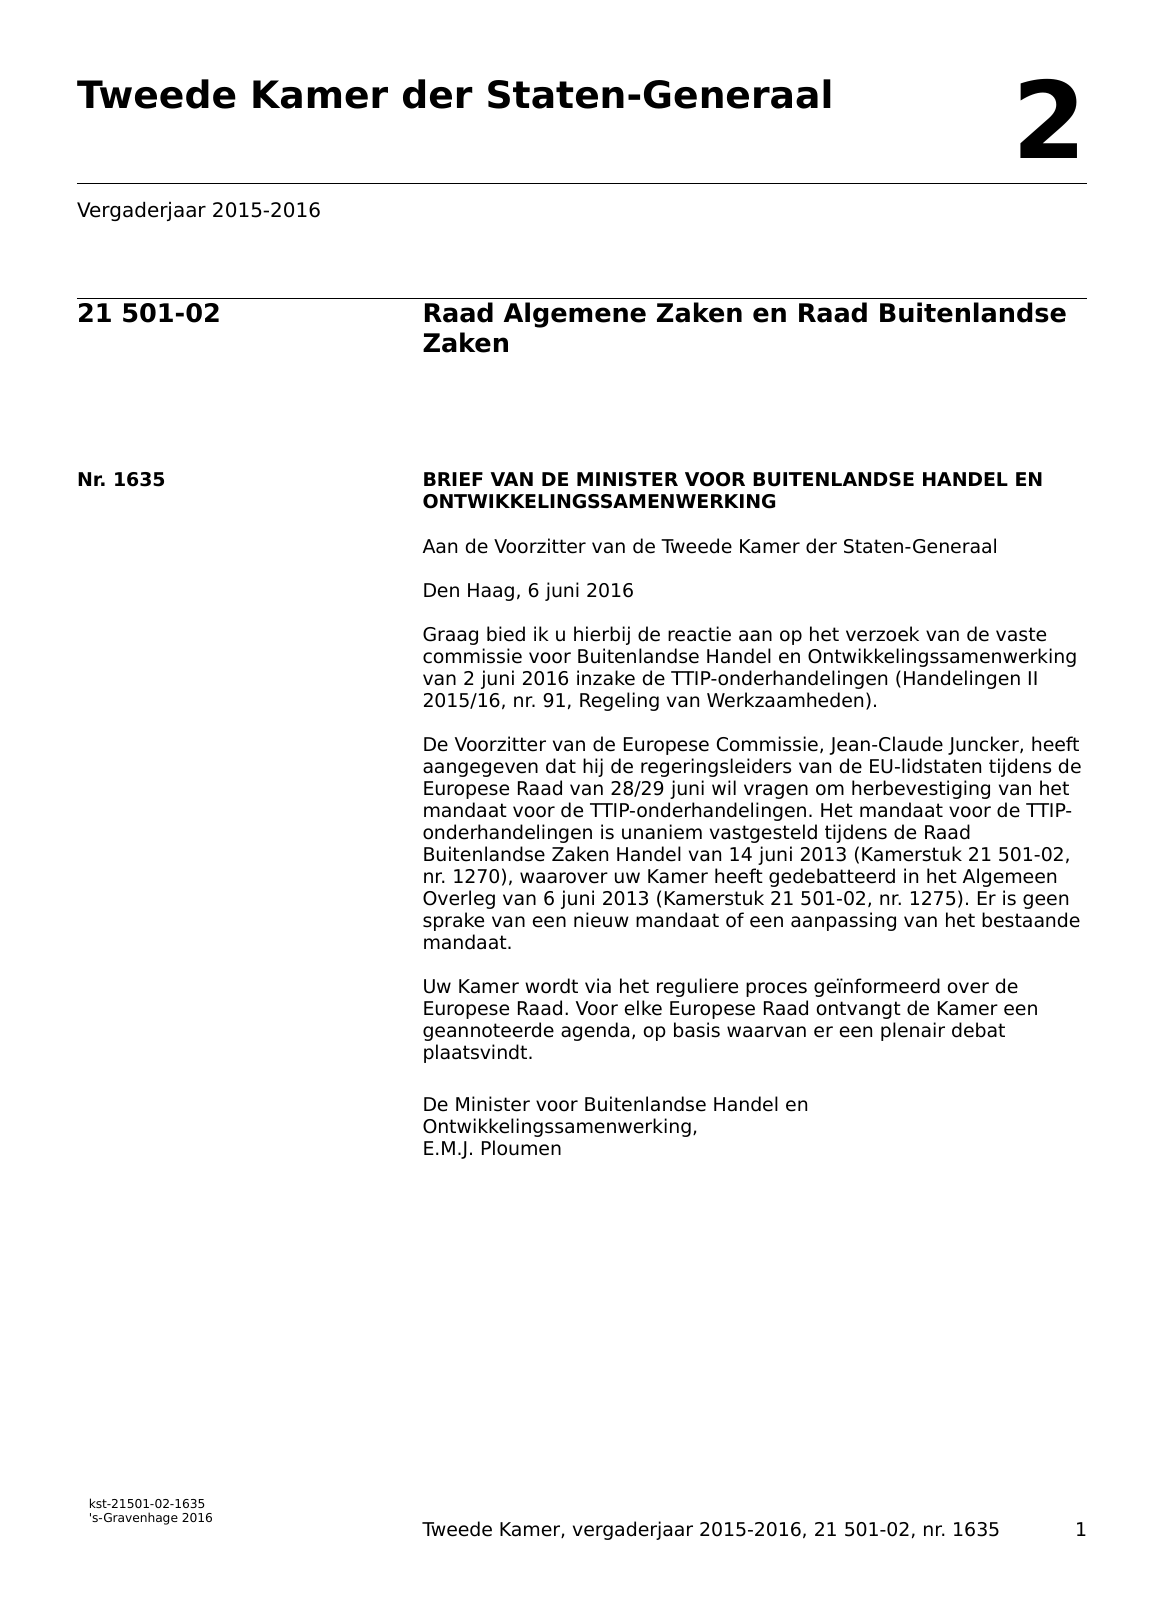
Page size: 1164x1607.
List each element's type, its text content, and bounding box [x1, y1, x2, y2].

text De Voorzitter van de Europese Commissie, Jean-Claude Juncker, heeft aangegeven dat hij de regeringsleiders van de EU-lidstaten tijdens de Europese Raad van 28/29 juni wil vragen om herbevestiging van het mandaat voor de TTIP-onderhandelingen. Het mandaat voor de TTIP-onderhandelingen is unaniem vastgesteld tijdens de Raad Buitenlandse Zaken Handel van 14 juni 2013 (Kamerstuk 21 501-02, nr. 1270), waarover uw Kamer heeft gedebatteerd in het Algemeen Overleg van 6 juni 2013 (Kamerstuk 21 501-02, nr. 1275). Er is geen sprake van een nieuw mandaat of een aanpassing van het bestaande mandaat. [422, 734, 1087, 954]
table_cell Vergaderjaar 2015-2016 [77, 184, 1087, 298]
subtitle 21 501-02 Raad Algemene Zaken en Raad Buitenlandse Zaken [77, 299, 1087, 358]
table_header 2 [886, 59, 1087, 183]
text De Minister voor Buitenlandse Handel en Ontwikkelingssamenwerking, E.M.J. Ploumen [422, 1094, 1087, 1160]
table_header Tweede Kamer der Staten-Generaal [77, 59, 886, 183]
text 's-Gravenhage 2016 [88, 1511, 323, 1525]
subtitle Nr. 1635 BRIEF VAN DE MINISTER VOOR BUITENLANDSE HANDEL EN ONTWIKKELINGSSAMENWERKING [77, 469, 1087, 513]
text Den Haag, 6 juni 2016 [422, 580, 1087, 602]
text Aan de Voorzitter van de Tweede Kamer der Staten-Generaal [422, 536, 1087, 557]
text Graag bied ik u hierbij de reactie aan op het verzoek van de vaste commissie voor Buitenlandse Handel en Ontwikkelingssamenwerking van 2 juni 2016 inzake de TTIP-onderhandelingen (Handelingen II 2015/16, nr. 91, Regeling van Werkzaamheden). [422, 624, 1087, 712]
text kst-21501-02-1635 [88, 1497, 323, 1511]
text Uw Kamer wordt via het reguliere proces geïnformeerd over de Europese Raad. Voor elke Europese Raad ontvangt de Kamer een geannoteerde agenda, op basis waarvan er een plenair debat plaatsvindt. [422, 976, 1087, 1064]
